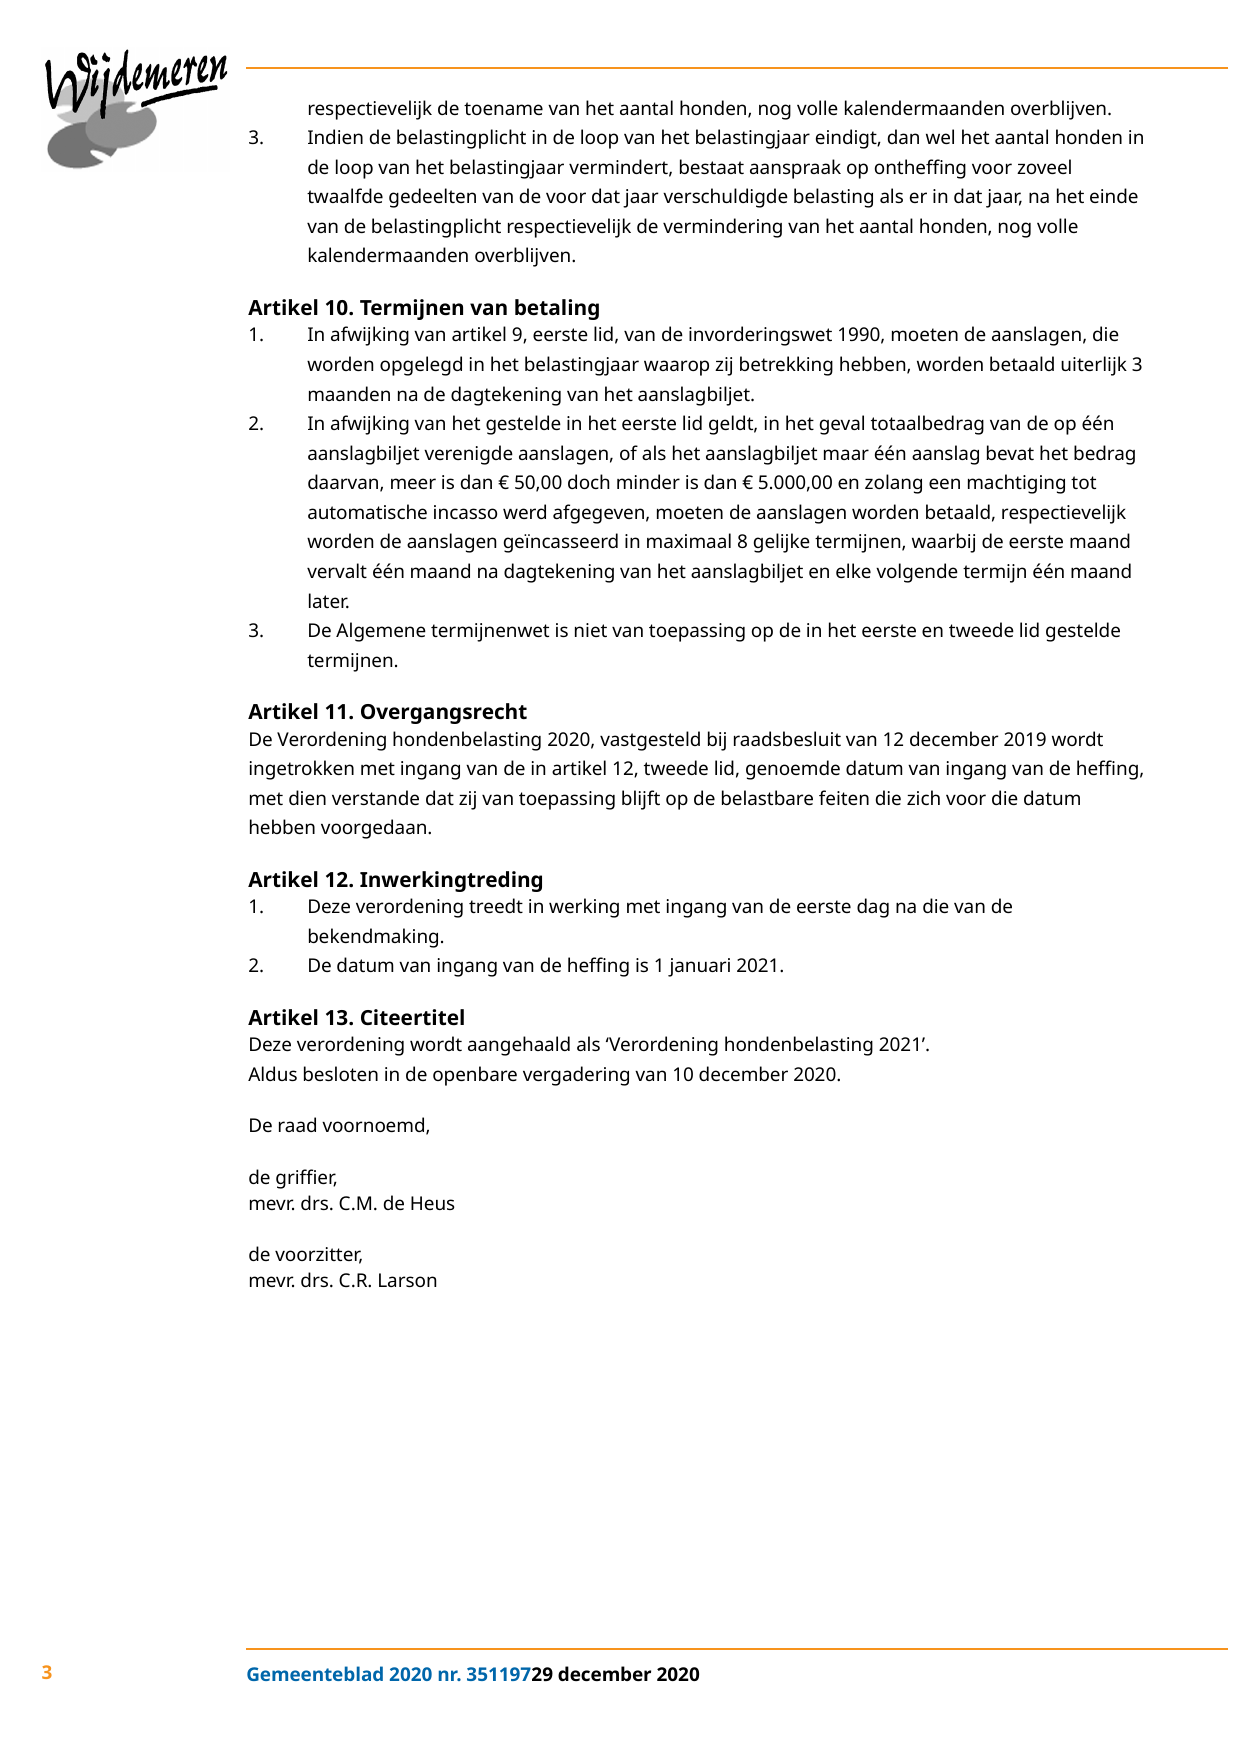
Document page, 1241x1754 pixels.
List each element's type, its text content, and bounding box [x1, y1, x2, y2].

list Deze verordening treedt in werking met ingang van de eerste dag na die van de bekendmaking. [248, 893, 1152, 949]
text Artikel 10. Termijnen van betaling [248, 293, 1152, 322]
text mevr. drs. C.R. Larson [248, 1267, 1152, 1293]
text De Verordening hondenbelasting 2020, vastgesteld bij raadsbesluit van 12 december 2019 wordt ingetrokken met ingang van de in artikel 12, tweede lid, genoemde datum van ingang van de heffing, met dien verstande dat zij van toepassing blijft op de belastbare feiten die zich voor die datum hebben voorgedaan. [248, 726, 1152, 840]
picture [41, 47, 231, 172]
list Indien de belastingplicht in de loop van het belastingjaar eindigt, dan wel het aantal honden in de loop van het belastingjaar vermindert, bestaat aanspraak op ontheffing voor zoveel twaalfde gedeelten van de voor dat jaar verschuldigde belasting als er in dat jaar, na het einde van de belastingplicht respectievelijk de vermindering van het aantal honden, nog volle kalendermaanden overblijven. [248, 124, 1152, 268]
text De raad voornoemd, [248, 1112, 1152, 1138]
text mevr. drs. C.M. de Heus [248, 1190, 1152, 1215]
text de griffier, [248, 1164, 1152, 1190]
list De datum van ingang van de heffing is 1 januari 2021. [248, 953, 1152, 978]
list respectievelijk de toename van het aantal honden, nog volle kalendermaanden overblijven. [248, 95, 1152, 121]
text Aldus besloten in de openbare vergadering van 10 december 2020. [248, 1061, 1152, 1087]
text Artikel 13. Citeertitel [248, 1003, 1152, 1031]
text de voorzitter, [248, 1241, 1152, 1267]
text Artikel 11. Overgangsrecht [248, 697, 1152, 726]
list In afwijking van artikel 9, eerste lid, van de invorderingswet 1990, moeten de aanslagen, die worden opgelegd in het belastingjaar waarop zij betrekking hebben, worden betaald uiterlijk 3 maanden na de dagtekening van het aanslagbiljet. [248, 322, 1152, 406]
list De Algemene termijnenwet is niet van toepassing op de in het eerste en tweede lid gestelde termijnen. [248, 617, 1152, 673]
text Deze verordening wordt aangehaald als ‘Verordening hondenbelasting 2021’. [248, 1031, 1152, 1057]
list In afwijking van het gestelde in het eerste lid geldt, in het geval totaalbedrag van de op één aanslagbiljet verenigde aanslagen, of als het aanslagbiljet maar één aanslag bevat het bedrag daarvan, meer is dan € 50,00 doch minder is dan € 5.000,00 en zolang een machtiging tot automatische incasso werd afgegeven, moeten de aanslagen worden betaald, respectievelijk worden de aanslagen geïncasseerd in maximaal 8 gelijke termijnen, waarbij de eerste maand vervalt één maand na dagtekening van het aanslagbiljet en elke volgende termijn één maand later. [248, 410, 1152, 613]
text Artikel 12. Inwerkingtreding [248, 865, 1152, 893]
